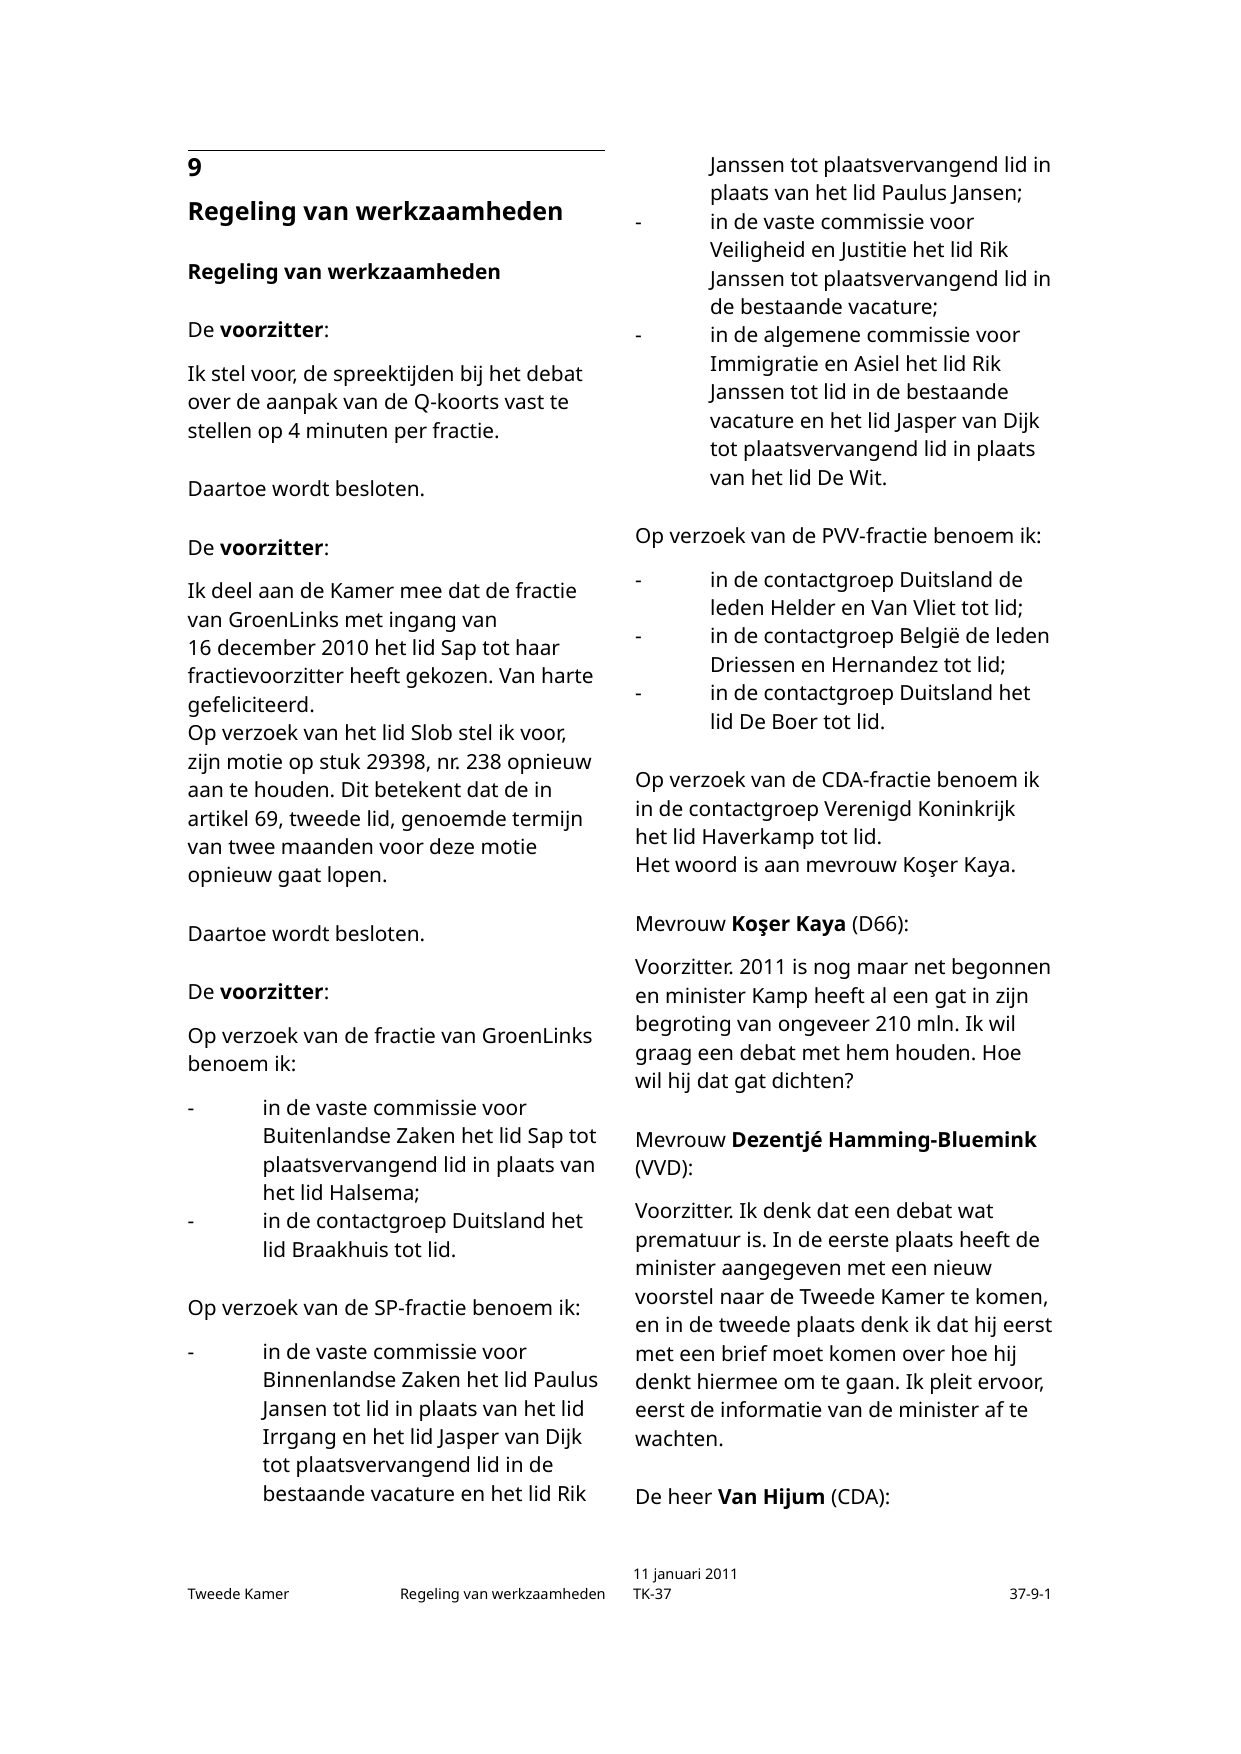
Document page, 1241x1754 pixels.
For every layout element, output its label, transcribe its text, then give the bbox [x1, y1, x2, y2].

text De voorzitter: [187, 533, 605, 561]
list Janssen tot plaatsvervangend lid in plaats van het lid Paulus Jansen; [635, 150, 1053, 207]
list in de algemene commissie voor Immigratie en Asiel het lid Rik Janssen tot lid in de bestaande vacature en het lid Jasper van Dijk tot plaatsvervangend lid in plaats van het lid De Wit. [635, 321, 1053, 491]
text Op verzoek van de PVV-fractie benoem ik: [635, 521, 1053, 550]
list in de vaste commissie voor Buitenlandse Zaken het lid Sap tot plaatsvervangend lid in plaats van het lid Halsema; [187, 1093, 605, 1207]
text Mevrouw Koşer Kaya (D66): [635, 909, 1053, 937]
text Op verzoek van de SP-fractie benoem ik: [187, 1293, 605, 1322]
text Op verzoek van de fractie van GroenLinks benoem ik: [187, 1021, 605, 1078]
list in de vaste commissie voor Binnenlandse Zaken het lid Paulus Jansen tot lid in plaats van het lid Irrgang en het lid Jasper van Dijk tot plaatsvervangend lid in de bestaande vacature en het lid Rik [187, 1337, 605, 1507]
text Ik deel aan de Kamer mee dat de fractie van GroenLinks met ingang van 16 december 2010 het lid Sap tot haar fractievoorzitter heeft gekozen. Van harte gefeliciteerd. [187, 576, 605, 718]
text Regeling van werkzaamheden [187, 257, 605, 286]
text Ik stel voor, de spreektijden bij het debat over de aanpak van de Q-koorts vast te stellen op 4 minuten per fractie. [187, 359, 605, 444]
text Op verzoek van de CDA-fractie benoem ik in de contactgroep Verenigd Koninkrijk het lid Haverkamp tot lid. [635, 765, 1053, 851]
text De voorzitter: [187, 316, 605, 344]
text Voorzitter. 2011 is nog maar net begonnen en minister Kamp heeft al een gat in zijn begroting van ongeveer 210 mln. Ik wil graag een debat met hem houden. Hoe wil hij dat gat dichten? [635, 952, 1053, 1095]
text Voorzitter. Ik denk dat een debat wat prematuur is. In de eerste plaats heeft de minister aangegeven met een nieuw voorstel naar de Tweede Kamer te komen, en in de tweede plaats denk ik dat hij eerst met een brief moet komen over hoe hij denkt hiermee om te gaan. Ik pleit ervoor, eerst de informatie van de minister af te wachten. [635, 1197, 1053, 1452]
text De heer Van Hijum (CDA): [635, 1482, 1053, 1511]
text 9 [187, 151, 605, 184]
text Daartoe wordt besloten. [187, 474, 605, 503]
text Regeling van werkzaamheden [187, 193, 605, 227]
list in de vaste commissie voor Veiligheid en Justitie het lid Rik Janssen tot plaatsvervangend lid in de bestaande vacature; [635, 207, 1053, 321]
list in de contactgroep Duitsland het lid De Boer tot lid. [635, 678, 1053, 735]
text Daartoe wordt besloten. [187, 919, 605, 947]
text Mevrouw Dezentjé Hamming-Bluemink (VVD): [635, 1125, 1053, 1182]
text De voorzitter: [187, 977, 605, 1006]
list in de contactgroep Duitsland de leden Helder en Van Vliet tot lid; [635, 565, 1053, 622]
list in de contactgroep België de leden Driessen en Hernandez tot lid; [635, 622, 1053, 678]
text Het woord is aan mevrouw Koşer Kaya. [635, 851, 1053, 879]
text Op verzoek van het lid Slob stel ik voor, zijn motie op stuk 29398, nr. 238 opnieuw aan te houden. Dit betekent dat de in artikel 69, tweede lid, genoemde termijn van twee maanden voor deze motie opnieuw gaat lopen. [187, 718, 605, 889]
list in de contactgroep Duitsland het lid Braakhuis tot lid. [187, 1207, 605, 1263]
